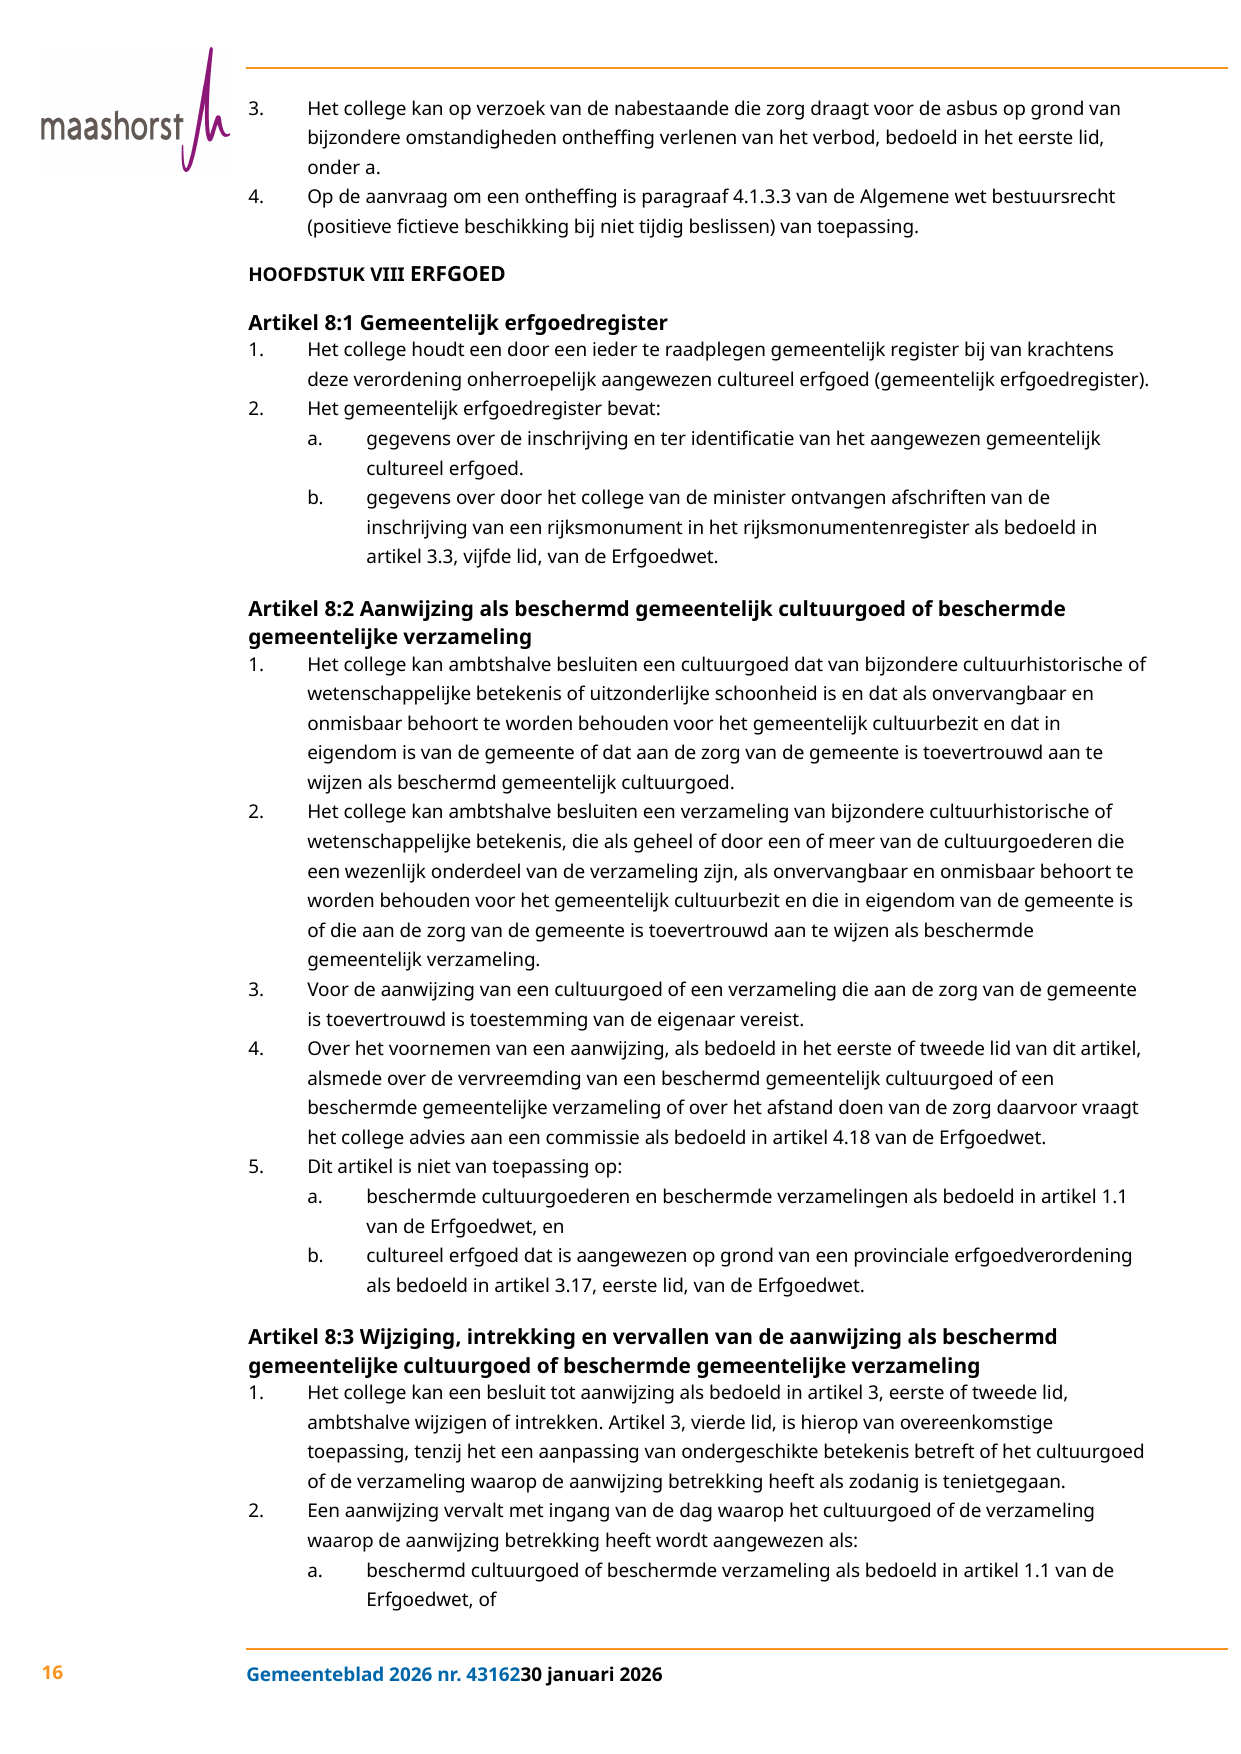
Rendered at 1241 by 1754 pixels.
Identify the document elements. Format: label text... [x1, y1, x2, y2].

list Het gemeentelijk erfgoedregister bevat: [248, 396, 1152, 421]
list Het college kan ambtshalve besluiten een cultuurgoed dat van bijzondere cultuurhistorische of wetenschappelijke betekenis of uitzonderlijke schoonheid is en dat als onvervangbaar en onmisbaar behoort te worden behouden voor het gemeentelijk cultuurbezit en dat in eigendom is van de gemeente of dat aan de zorg van de gemeente is toevertrouwd aan te wijzen als beschermd gemeentelijk cultuurgoed. [248, 651, 1152, 795]
list gegevens over door het college van de minister ontvangen afschriften van de inschrijving van een rijksmonument in het rijksmonumentenregister als bedoeld in artikel 3.3, vijfde lid, van de Erfgoedwet. [307, 484, 1152, 569]
text Artikel 8:3 Wijziging, intrekking en vervallen van de aanwijzing als beschermd gemeentelijke cultuurgoed of beschermde gemeentelijke verzameling [248, 1322, 1152, 1379]
list beschermd cultuurgoed of beschermde verzameling als bedoeld in artikel 1.1 van de Erfgoedwet, of [307, 1557, 1152, 1612]
list Voor de aanwijzing van een cultuurgoed of een verzameling die aan de zorg van de gemeente is toevertrouwd is toestemming van de eigenaar vereist. [248, 976, 1152, 1032]
list Het college kan een besluit tot aanwijzing als bedoeld in artikel 3, eerste of tweede lid, ambtshalve wijzigen of intrekken. Artikel 3, vierde lid, is hierop van overeenkomstige toepassing, tenzij het een aanpassing van ondergeschikte betekenis betreft of het cultuurgoed of de verzameling waarop de aanwijzing betrekking heeft als zodanig is tenietgegaan. [248, 1379, 1152, 1494]
text Artikel 8:2 Aanwijzing als beschermd gemeentelijk cultuurgoed of beschermde gemeentelijke verzameling [248, 594, 1152, 651]
list Dit artikel is niet van toepassing op: [248, 1154, 1152, 1179]
list cultureel erfgoed dat is aangewezen op grond van een provinciale erfgoedverordening als bedoeld in artikel 3.17, eerste lid, van de Erfgoedwet. [307, 1242, 1152, 1298]
list beschermde cultuurgoederen en beschermde verzamelingen als bedoeld in artikel 1.1 van de Erfgoedwet, en [307, 1183, 1152, 1239]
list Op de aanvraag om een ontheffing is paragraaf 4.1.3.3 van de Algemene wet bestuursrecht (positieve fictieve beschikking bij niet tijdig beslissen) van toepassing. [248, 183, 1152, 239]
picture [41, 47, 231, 172]
text Artikel 8:1 Gemeentelijk erfgoedregister [248, 308, 1152, 336]
list Het college kan op verzoek van de nabestaande die zorg draagt voor de asbus op grond van bijzondere omstandigheden ontheffing verlenen van het verbod, bedoeld in het eerste lid, onder a. [248, 95, 1152, 180]
text HOOFDSTUK VIII ERFGOED [248, 259, 1152, 287]
list Het college kan ambtshalve besluiten een verzameling van bijzondere cultuurhistorische of wetenschappelijke betekenis, die als geheel of door een of meer van de cultuurgoederen die een wezenlijk onderdeel van de verzameling zijn, als onvervangbaar en onmisbaar behoort te worden behouden voor het gemeentelijk cultuurbezit en die in eigendom van de gemeente is of die aan de zorg van de gemeente is toevertrouwd aan te wijzen als beschermde gemeentelijk verzameling. [248, 799, 1152, 972]
list Het college houdt een door een ieder te raadplegen gemeentelijk register bij van krachtens deze verordening onherroepelijk aangewezen cultureel erfgoed (gemeentelijk erfgoedregister). [248, 336, 1152, 392]
list Een aanwijzing vervalt met ingang van de dag waarop het cultuurgoed of de verzameling waarop de aanwijzing betrekking heeft wordt aangewezen als: [248, 1498, 1152, 1553]
list gegevens over de inschrijving en ter identificatie van het aangewezen gemeentelijk cultureel erfgoed. [307, 425, 1152, 481]
list Over het voornemen van een aanwijzing, als bedoeld in het eerste of tweede lid van dit artikel, alsmede over de vervreemding van een beschermd gemeentelijk cultuurgoed of een beschermde gemeentelijke verzameling of over het afstand doen van de zorg daarvoor vraagt het college advies aan een commissie als bedoeld in artikel 4.18 van de Erfgoedwet. [248, 1035, 1152, 1150]
